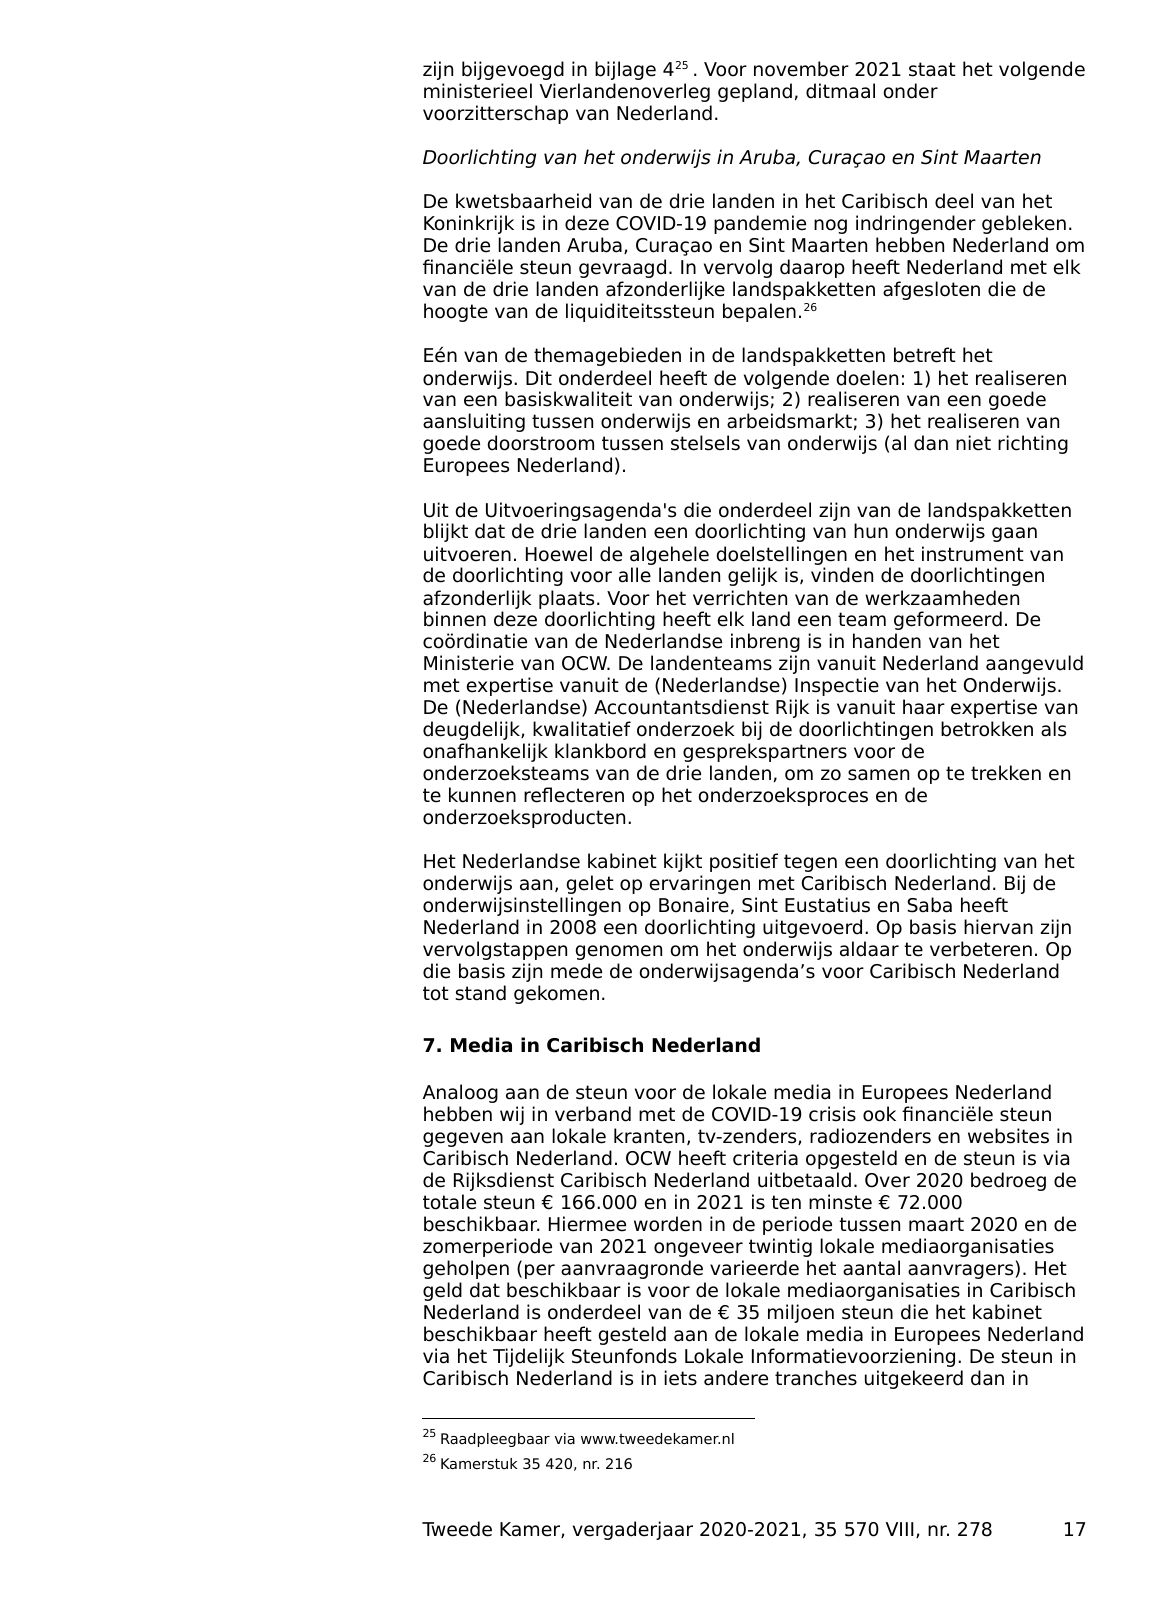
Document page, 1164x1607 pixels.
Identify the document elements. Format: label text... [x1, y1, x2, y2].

text Analoog aan de steun voor de lokale media in Europees Nederland hebben wij in verband met de COVID-19 crisis ook financiële steun gegeven aan lokale kranten, tv-zenders, radiozenders en websites in Caribisch Nederland. OCW heeft criteria opgesteld en de steun is via de Rijksdienst Caribisch Nederland uitbetaald. Over 2020 bedroeg de totale steun € 166.000 en in 2021 is ten minste € 72.000 beschikbaar. Hiermee worden in de periode tussen maart 2020 en de zomerperiode van 2021 ongeveer twintig lokale mediaorganisaties geholpen (per aanvraagronde varieerde het aantal aanvragers). Het geld dat beschikbaar is voor de lokale mediaorganisaties in Caribisch Nederland is onderdeel van de € 35 miljoen steun die het kabinet beschikbaar heeft gesteld aan de lokale media in Europees Nederland via het Tijdelijk Steunfonds Lokale Informatievoorziening. De steun in Caribisch Nederland is in iets andere tranches uitgekeerd dan in [422, 1082, 1087, 1390]
subtitle Doorlichting van het onderwijs in Aruba, Curaçao en Sint Maarten [422, 147, 1087, 169]
text zijn bijgevoegd in bijlage 4. Voor november 2021 staat het volgende ministerieel Vierlandenoverleg gepland, ditmaal onder voorzitterschap van Nederland. [422, 59, 1087, 125]
text Uit de Uitvoeringsagenda's die onderdeel zijn van de landspakketten blijkt dat de drie landen een doorlichting van hun onderwijs gaan uitvoeren. Hoewel de algehele doelstellingen en het instrument van de doorlichting voor alle landen gelijk is, vinden de doorlichtingen afzonderlijk plaats. Voor het verrichten van de werkzaamheden binnen deze doorlichting heeft elk land een team geformeerd. De coördinatie van de Nederlandse inbreng is in handen van het Ministerie van OCW. De landenteams zijn vanuit Nederland aangevuld met expertise vanuit de (Nederlandse) Inspectie van het Onderwijs. De (Nederlandse) Accountantsdienst Rijk is vanuit haar expertise van deugdelijk, kwalitatief onderzoek bij de doorlichtingen betrokken als onafhankelijk klankbord en gesprekspartners voor de onderzoeksteams van de drie landen, om zo samen op te trekken en te kunnen reflecteren op het onderzoeksproces en de onderzoeksproducten. [422, 499, 1087, 829]
text Het Nederlandse kabinet kijkt positief tegen een doorlichting van het onderwijs aan, gelet op ervaringen met Caribisch Nederland. Bij de onderwijsinstellingen op Bonaire, Sint Eustatius en Saba heeft Nederland in 2008 een doorlichting uitgevoerd. Op basis hiervan zijn vervolgstappen genomen om het onderwijs aldaar te verbeteren. Op die basis zijn mede de onderwijsagenda’s voor Caribisch Nederland tot stand gekomen. [422, 851, 1087, 1005]
text Eén van de themagebieden in de landspakketten betreft het onderwijs. Dit onderdeel heeft de volgende doelen: 1) het realiseren van een basiskwaliteit van onderwijs; 2) realiseren van een goede aansluiting tussen onderwijs en arbeidsmarkt; 3) het realiseren van goede doorstroom tussen stelsels van onderwijs (al dan niet richting Europees Nederland). [422, 345, 1087, 477]
text Raadpleegbaar via www.tweedekamer.nl [422, 1427, 1087, 1449]
text De kwetsbaarheid van de drie landen in het Caribisch deel van het Koninkrijk is in deze COVID-19 pandemie nog indringender gebleken. De drie landen Aruba, Curaçao en Sint Maarten hebben Nederland om financiële steun gevraagd. In vervolg daarop heeft Nederland met elk van de drie landen afzonderlijke landspakketten afgesloten die de hoogte van de liquiditeitssteun bepalen. [422, 191, 1087, 323]
text Kamerstuk 35 420, nr. 216 [422, 1452, 1087, 1474]
subtitle 7. Media in Caribisch Nederland [422, 1035, 1087, 1057]
